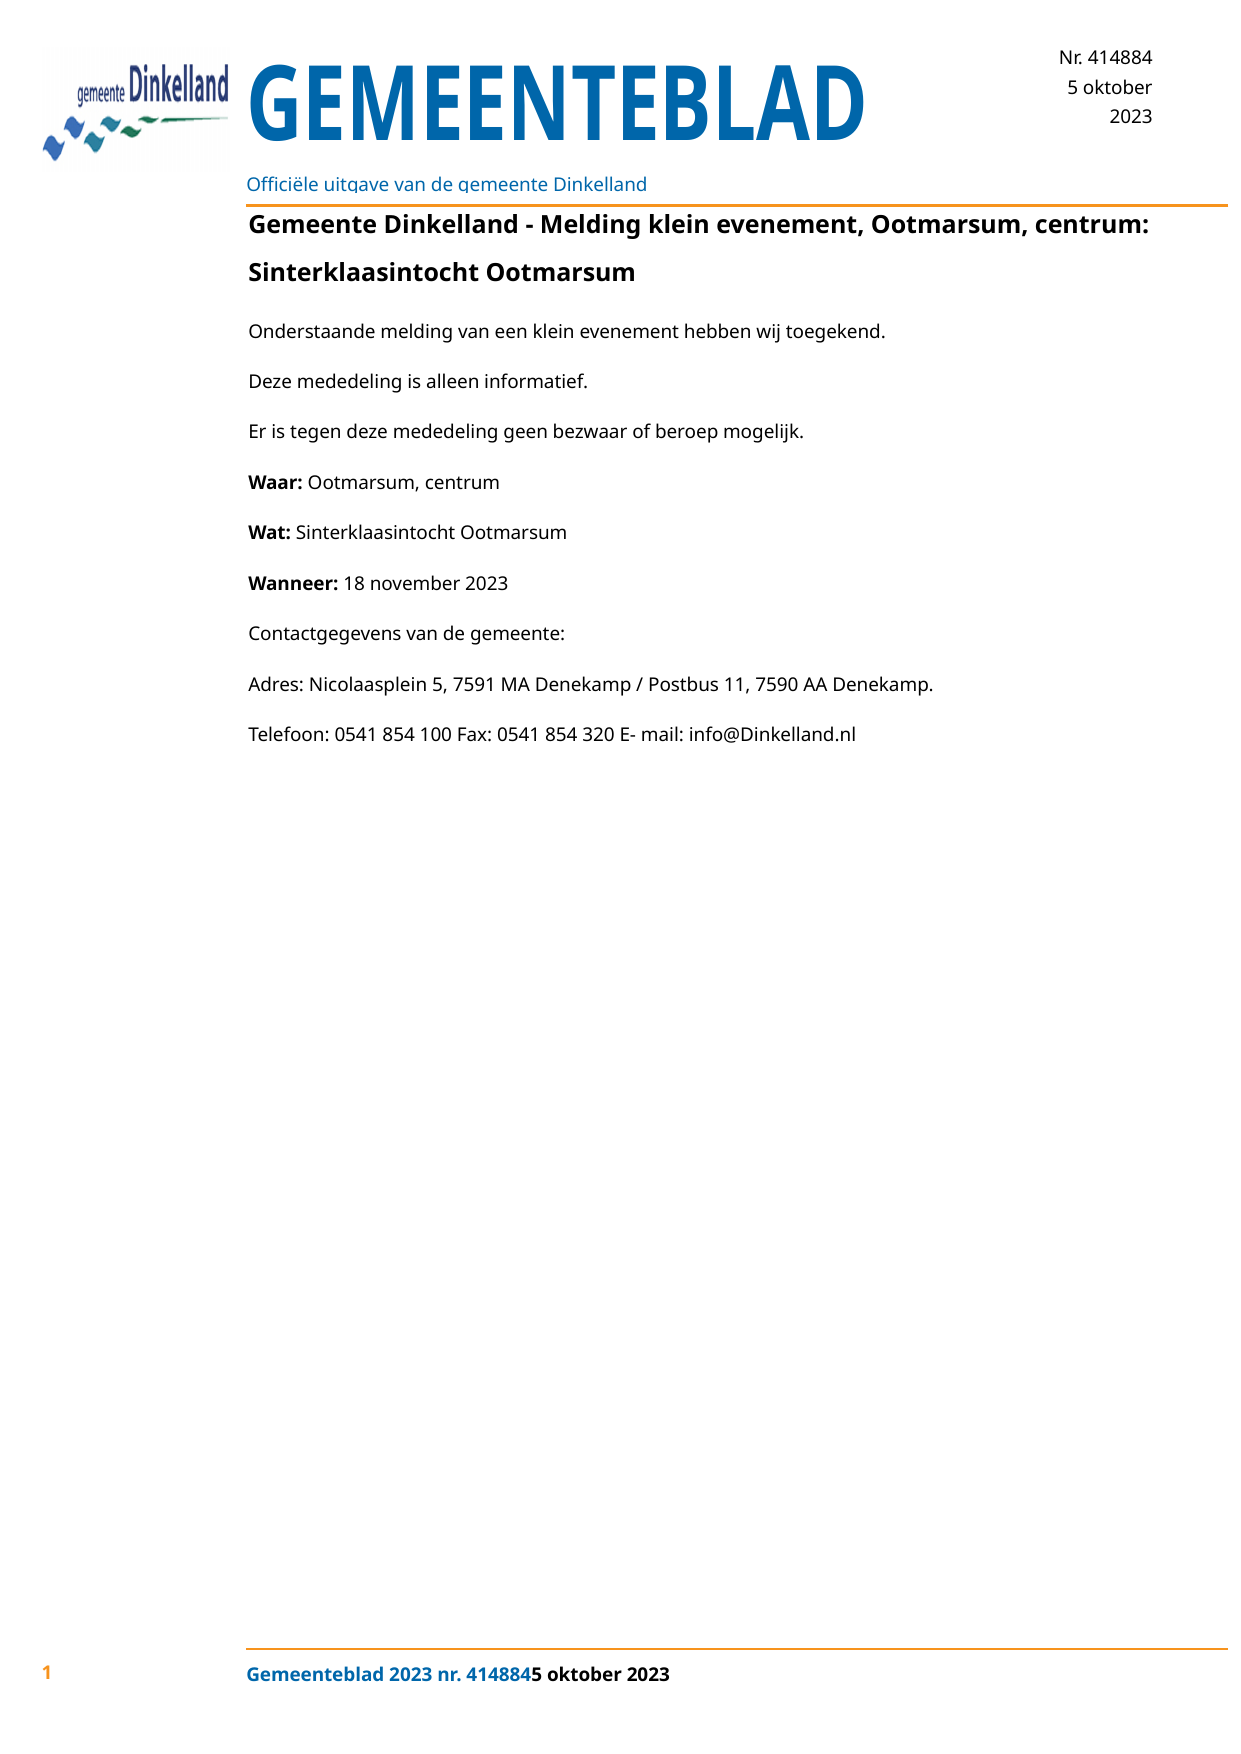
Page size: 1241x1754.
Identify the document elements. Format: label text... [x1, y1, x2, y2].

text Waar: Ootmarsum, centrum [248, 469, 1152, 495]
text Telefoon: 0541 854 100 Fax: 0541 854 320 E- mail: info@Dinkelland.nl [248, 721, 1152, 747]
text Deze mededeling is alleen informatief. [248, 368, 1152, 394]
text Onderstaande melding van een klein evenement hebben wij toegekend. [248, 318, 1152, 344]
text Adres: Nicolaasplein 5, 7591 MA Denekamp / Postbus 11, 7590 AA Denekamp. [248, 671, 1152, 697]
text Er is tegen deze mededeling geen bezwaar of beroep mogelijk. [248, 419, 1152, 444]
text Gemeente Dinkelland - Melding klein evenement, Ootmarsum, centrum: Sinterklaasintocht Ootmarsum [248, 207, 1152, 288]
text Contactgegevens van de gemeente: [248, 620, 1152, 646]
text Wanneer: 18 november 2023 [248, 570, 1152, 596]
picture [41, 47, 231, 172]
text Wat: Sinterklaasintocht Ootmarsum [248, 519, 1152, 545]
